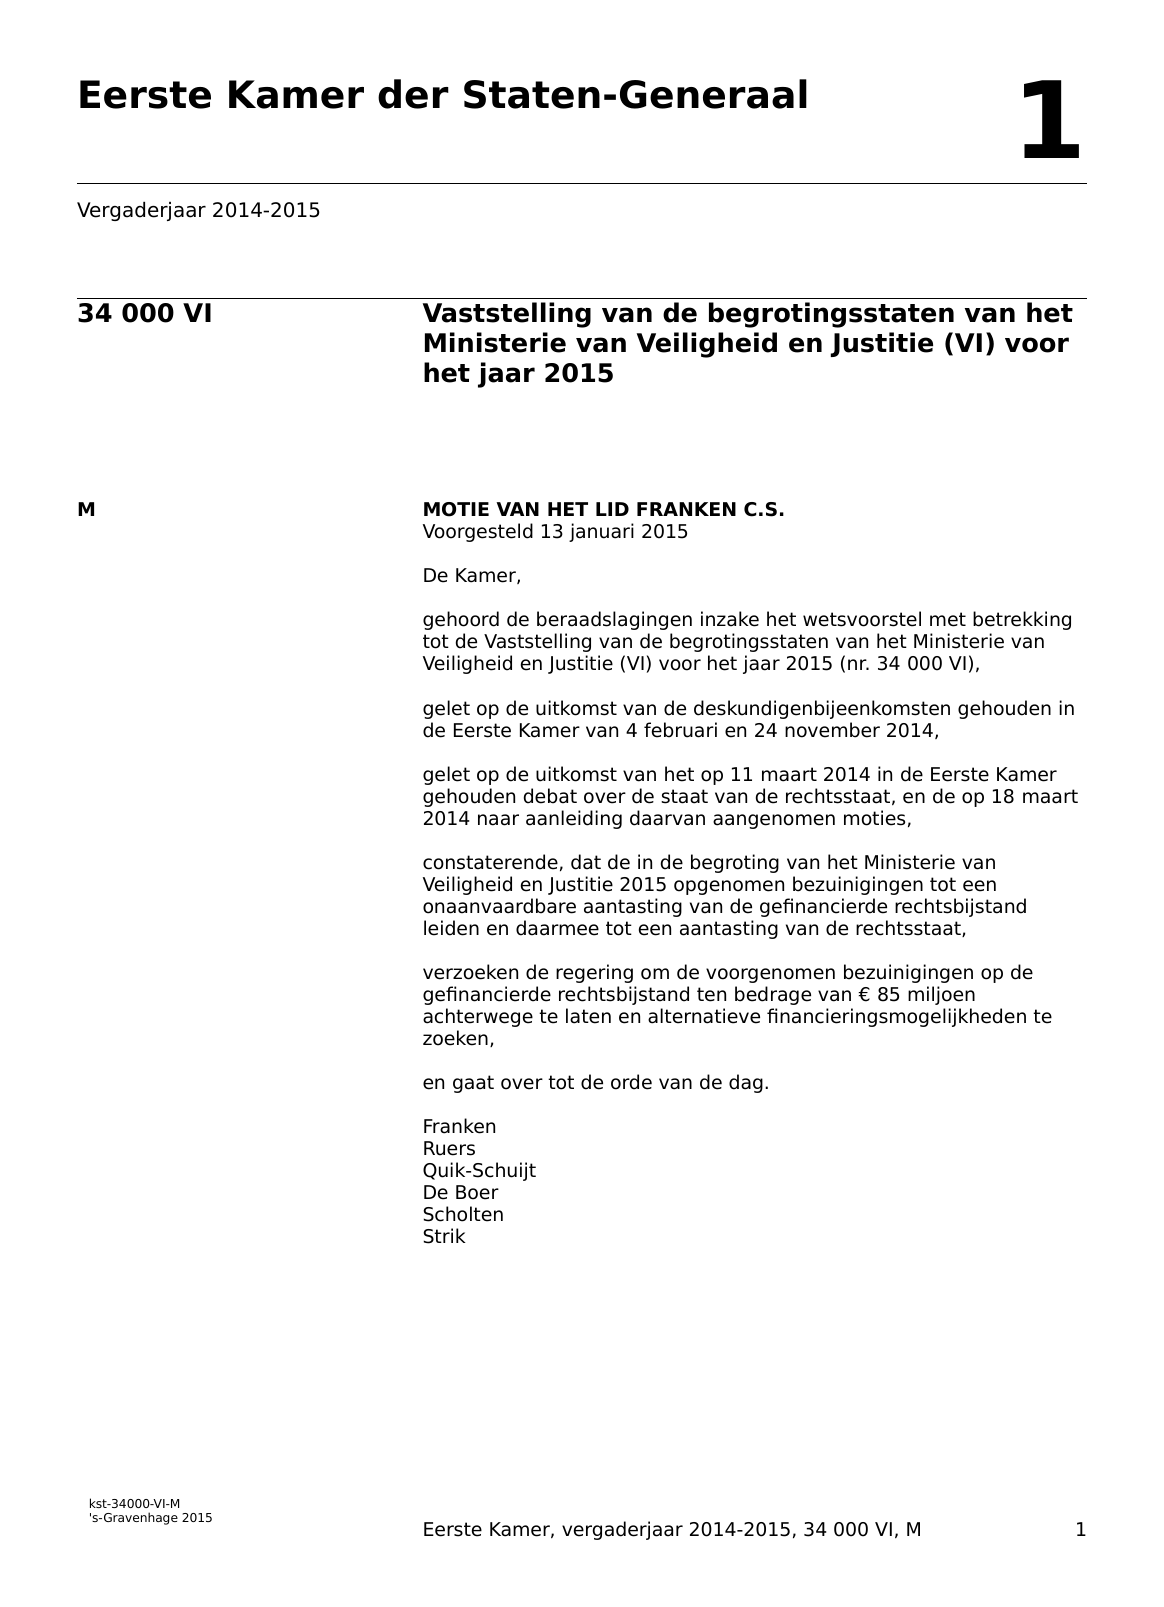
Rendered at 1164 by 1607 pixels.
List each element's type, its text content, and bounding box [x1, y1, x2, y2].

text gelet op de uitkomst van het op 11 maart 2014 in de Eerste Kamer gehouden debat over de staat van de rechtsstaat, en de op 18 maart 2014 naar aanleiding daarvan aangenomen moties, [422, 764, 1087, 829]
text Scholten [422, 1204, 1087, 1226]
table_cell Vergaderjaar 2014-2015 [77, 184, 1087, 298]
text kst-34000-VI-M [88, 1497, 323, 1511]
table_header 1 [886, 59, 1087, 183]
text Franken [422, 1116, 1087, 1138]
text gehoord de beraadslagingen inzake het wetsvoorstel met betrekking tot de Vaststelling van de begrotingsstaten van het Ministerie van Veiligheid en Justitie (VI) voor het jaar 2015 (nr. 34 000 VI), [422, 609, 1087, 675]
subtitle M MOTIE VAN HET LID FRANKEN C.S. [77, 499, 1087, 521]
text 's-Gravenhage 2015 [88, 1511, 323, 1525]
subtitle 34 000 VI Vaststelling van de begrotingsstaten van het Ministerie van Veiligheid en Justitie (VI) voor het jaar 2015 [77, 299, 1087, 388]
table_header Eerste Kamer der Staten-Generaal [77, 59, 886, 183]
text De Boer [422, 1182, 1087, 1204]
text Strik [422, 1226, 1087, 1248]
text en gaat over tot de orde van de dag. [422, 1072, 1087, 1094]
text gelet op de uitkomst van de deskundigenbijeenkomsten gehouden in de Eerste Kamer van 4 februari en 24 november 2014, [422, 697, 1087, 741]
text Quik-Schuijt [422, 1160, 1087, 1182]
text verzoeken de regering om de voorgenomen bezuinigingen op de gefinancierde rechtsbijstand ten bedrage van € 85 miljoen achterwege te laten en alternatieve financieringsmogelijkheden te zoeken, [422, 962, 1087, 1050]
text De Kamer, [422, 565, 1087, 587]
text Voorgesteld 13 januari 2015 [422, 521, 1087, 543]
text Ruers [422, 1138, 1087, 1160]
text constaterende, dat de in de begroting van het Ministerie van Veiligheid en Justitie 2015 opgenomen bezuinigingen tot een onaanvaardbare aantasting van de gefinancierde rechtsbijstand leiden en daarmee tot een aantasting van de rechtsstaat, [422, 852, 1087, 940]
